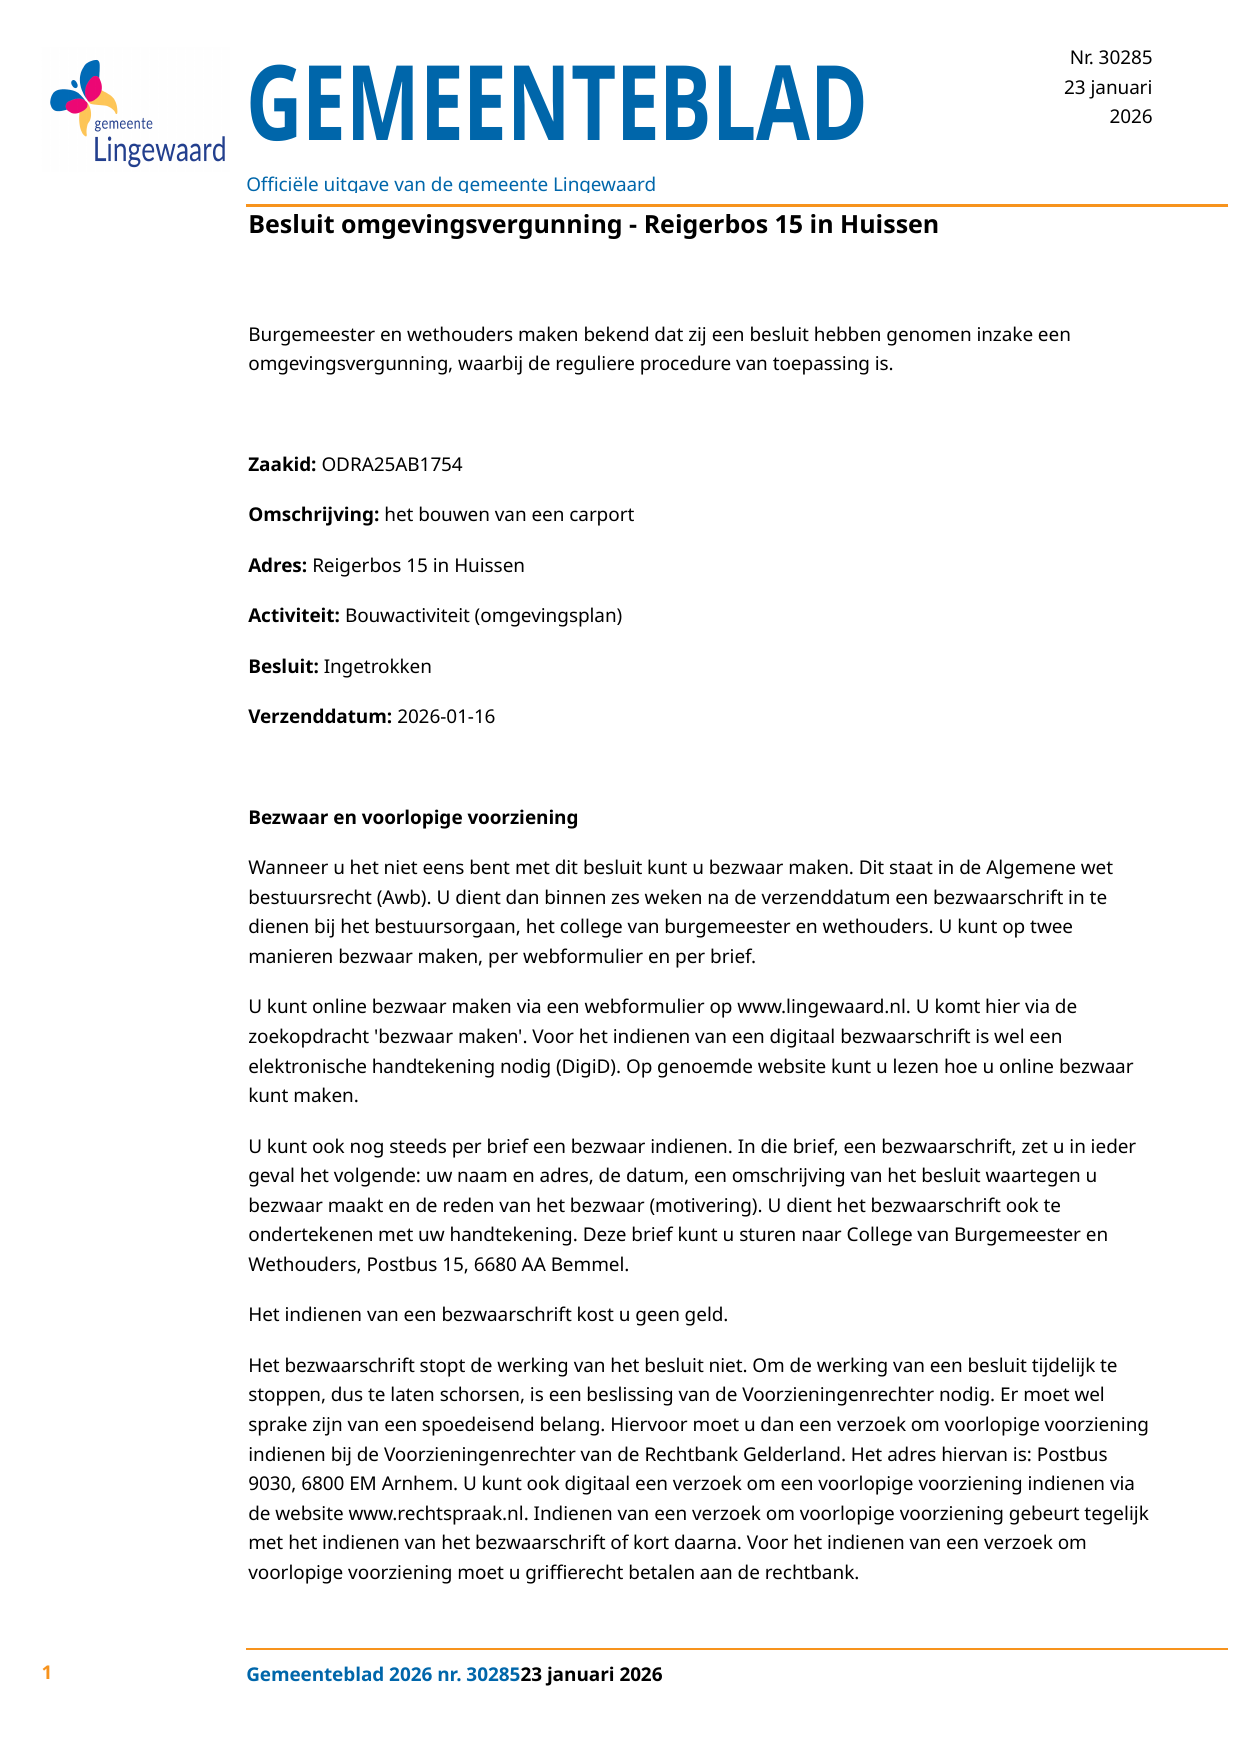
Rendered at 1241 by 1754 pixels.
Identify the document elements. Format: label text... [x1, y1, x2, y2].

text Verzenddatum: 2026-01-16 [248, 703, 1152, 729]
text Omschrijving: het bouwen van een carport [248, 502, 1152, 527]
text Zaakid: ODRA25AB1754 [248, 451, 1152, 477]
text Activiteit: Bouwactiviteit (omgevingsplan) [248, 602, 1152, 628]
text Adres: Reigerbos 15 in Huissen [248, 552, 1152, 578]
text Bezwaar en voorlopige voorziening [248, 804, 1152, 830]
text Besluit omgevingsvergunning - Reigerbos 15 in Huissen [248, 207, 1152, 241]
picture [41, 47, 231, 172]
text Burgemeester en wethouders maken bekend dat zij een besluit hebben genomen inzake een omgevingsvergunning, waarbij de reguliere procedure van toepassing is. [248, 321, 1152, 376]
text Besluit: Ingetrokken [248, 653, 1152, 678]
text Het bezwaarschrift stopt de werking van het besluit niet. Om de werking van een besluit tijdelijk te stoppen, dus te laten schorsen, is een beslissing van de Voorzieningenrechter nodig. Er moet wel sprake zijn van een spoedeisend belang. Hiervoor moet u dan een verzoek om voorlopige voorziening indienen bij de Voorzieningenrechter van de Rechtbank Gelderland. Het adres hiervan is: Postbus 9030, 6800 EM Arnhem. U kunt ook digitaal een verzoek om een voorlopige voorziening indienen via de website www.rechtspraak.nl. Indienen van een verzoek om voorlopige voorziening gebeurt tegelijk met het indienen van het bezwaarschrift of kort daarna. Voor het indienen van een verzoek om voorlopige voorziening moet u griffierecht betalen aan de rechtbank. [248, 1352, 1152, 1585]
text U kunt ook nog steeds per brief een bezwaar indienen. In die brief, een bezwaarschrift, zet u in ieder geval het volgende: uw naam en adres, de datum, een omschrijving van het besluit waartegen u bezwaar maakt en de reden van het bezwaar (motivering). U dient het bezwaarschrift ook te ondertekenen met uw handtekening. Deze brief kunt u sturen naar College van Burgemeester en Wethouders, Postbus 15, 6680 AA Bemmel. [248, 1133, 1152, 1277]
text Wanneer u het niet eens bent met dit besluit kunt u bezwaar maken. Dit staat in de Algemene wet bestuursrecht (Awb). U dient dan binnen zes weken na de verzenddatum een bezwaarschrift in te dienen bij het bestuursorgaan, het college van burgemeester en wethouders. U kunt op twee manieren bezwaar maken, per webformulier en per brief. [248, 854, 1152, 969]
text Het indienen van een bezwaarschrift kost u geen geld. [248, 1302, 1152, 1327]
text U kunt online bezwaar maken via een webformulier op www.lingewaard.nl. U komt hier via de zoekopdracht 'bezwaar maken'. Voor het indienen van een digitaal bezwaarschrift is wel een elektronische handtekening nodig (DigiD). Op genoemde website kunt u lezen hoe u online bezwaar kunt maken. [248, 994, 1152, 1108]
